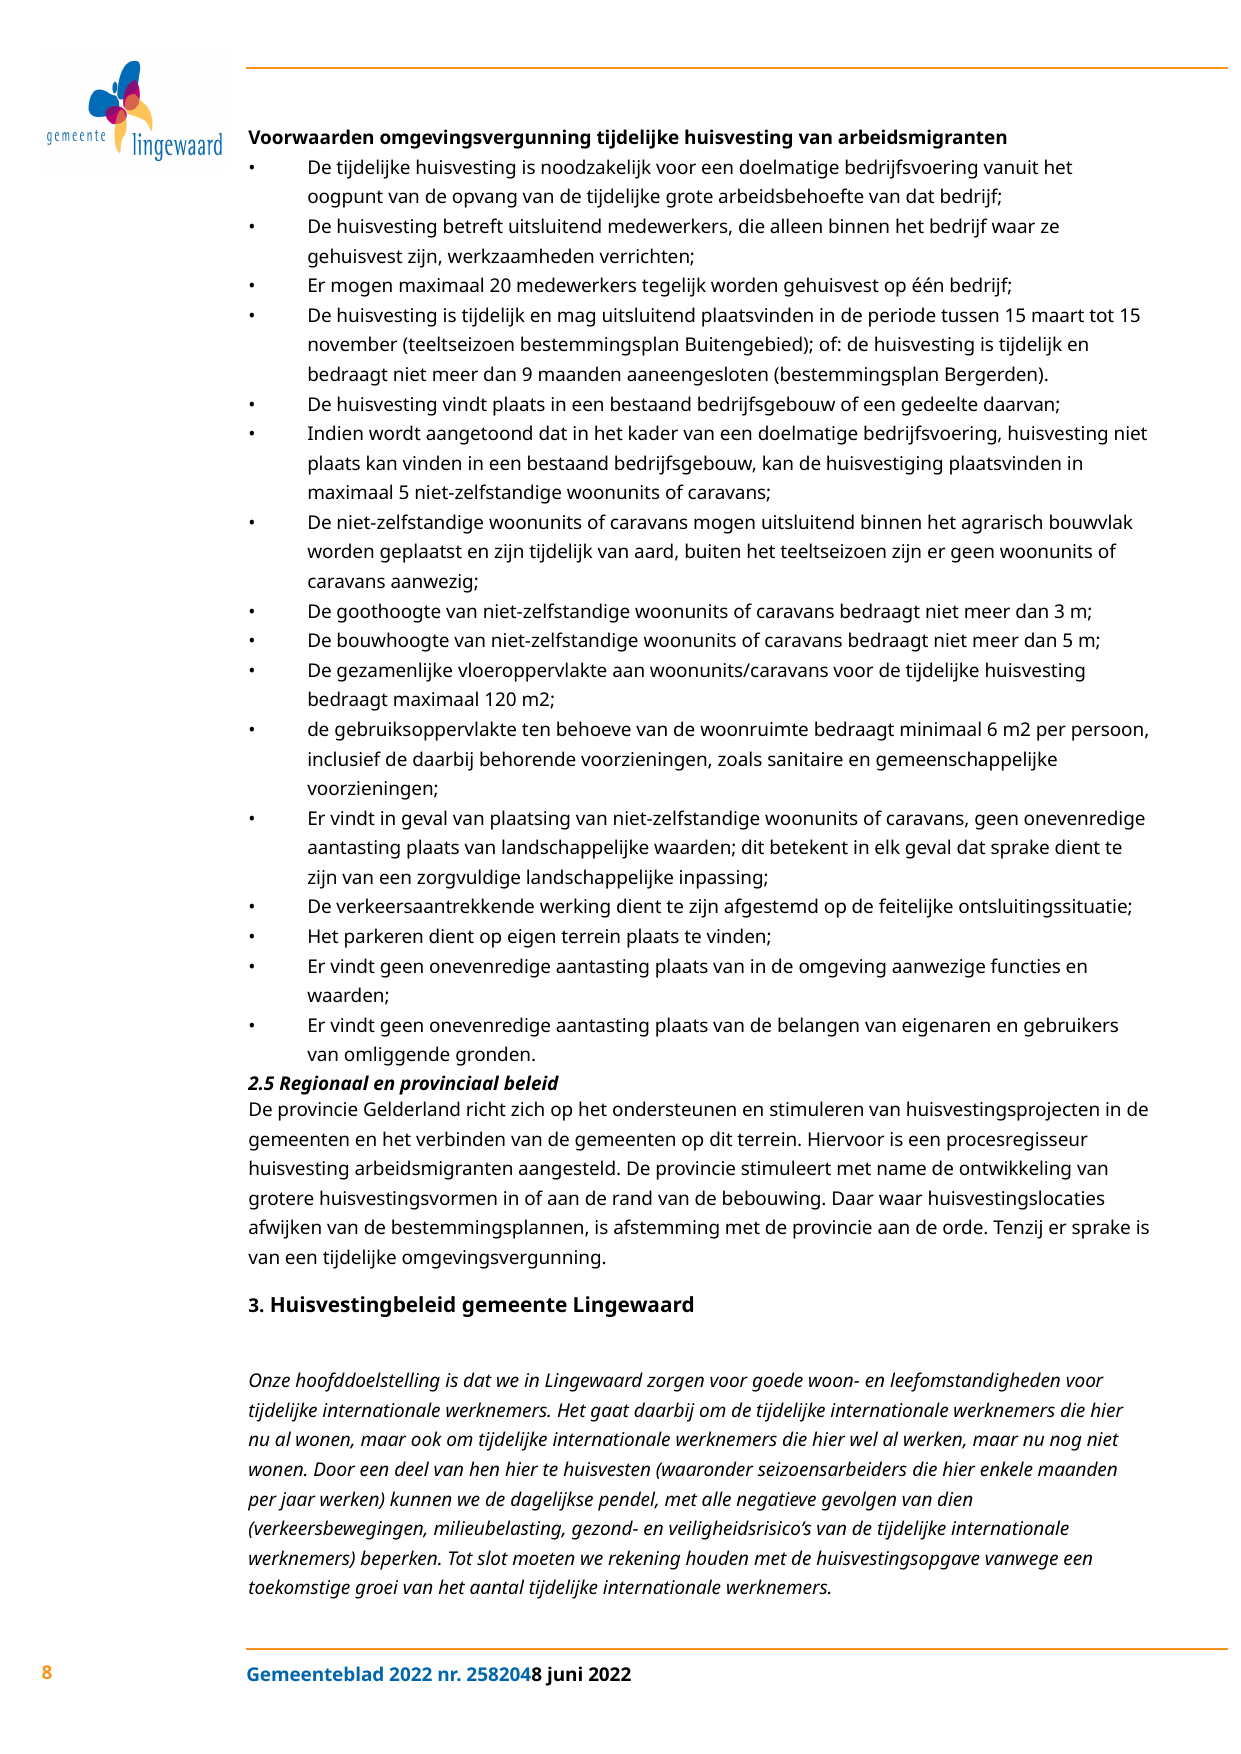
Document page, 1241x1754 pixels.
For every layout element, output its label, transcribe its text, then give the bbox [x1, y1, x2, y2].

table_header Voorwaarden omgevingsvergunning tijdelijke huisvesting van arbeidsmigranten De tijdelijke huisvesting is noodzakelijk voor een doelmatige bedrijfsvoering vanuit het oogpunt van de opvang van de tijdelijke grote arbeidsbehoefte van dat bedrijf; De huisvesting betreft uitsluitend medewerkers, die alleen binnen het bedrijf waar ze gehuisvest zijn, werkzaamheden verrichten; Er mogen maximaal 20 medewerkers tegelijk worden gehuisvest op één bedrijf; De huisvesting is tijdelijk en mag uitsluitend plaatsvinden in de periode tussen 15 maart tot 15 november (teeltseizoen bestemmingsplan Buitengebied); of: de huisvesting is tijdelijk en bedraagt niet meer dan 9 maanden aaneengesloten (bestemmingsplan Bergerden). De huisvesting vindt plaats in een bestaand bedrijfsgebouw of een gedeelte daarvan; Indien wordt aangetoond dat in het kader van een doelmatige bedrijfsvoering, huisvesting niet plaats kan vinden in een bestaand bedrijfsgebouw, kan de huisvestiging plaatsvinden in maximaal 5 niet-zelfstandige woonunits of caravans; De niet-zelfstandige woonunits of caravans mogen uitsluitend binnen het agrarisch bouwvlak worden geplaatst en zijn tijdelijk van aard, buiten het teeltseizoen zijn er geen woonunits of caravans aanwezig; De goothoogte van niet-zelfstandige woonunits of caravans bedraagt niet meer dan 3 m; De bouwhoogte van niet-zelfstandige woonunits of caravans bedraagt niet meer dan 5 m; De gezamenlijke vloeroppervlakte aan woonunits/caravans voor de tijdelijke huisvesting bedraagt maximaal 120 m2; de gebruiksoppervlakte ten behoeve van de woonruimte bedraagt minimaal 6 m2 per persoon, inclusief de daarbij behorende voorzieningen, zoals sanitaire en gemeenschappelijke voorzieningen; Er vindt in geval van plaatsing van niet-zelfstandige woonunits of caravans, geen onevenredige aantasting plaats van landschappelijke waarden; dit betekent in elk geval dat sprake dient te zijn van een zorgvuldige landschappelijke inpassing; De verkeersaantrekkende werking dient te zijn afgestemd op de feitelijke ontsluitingssituatie; Het parkeren dient op eigen terrein plaats te vinden; Er vindt geen onevenredige aantasting plaats van in de omgeving aanwezige functies en waarden; Er vindt geen onevenredige aantasting plaats van de belangen van eigenaren en gebruikers van omliggende gronden. [248, 125, 1152, 1067]
picture [41, 47, 231, 172]
text De provincie Gelderland richt zich op het ondersteunen en stimuleren van huisvestingsprojecten in de gemeenten en het verbinden van de gemeenten op dit terrein. Hiervoor is een procesregisseur huisvesting arbeidsmigranten aangesteld. De provincie stimuleert met name de ontwikkeling van grotere huisvestingsvormen in of aan de rand van de bebouwing. Daar waar huisvestingslocaties afwijken van de bestemmingsplannen, is afstemming met de provincie aan de orde. Tenzij er sprake is van een tijdelijke omgevingsvergunning. [248, 1096, 1152, 1270]
text Onze hoofddoelstelling is dat we in Lingewaard zorgen voor goede woon- en leefomstandigheden voor tijdelijke internationale werknemers. Het gaat daarbij om de tijdelijke internationale werknemers die hier nu al wonen, maar ook om tijdelijke internationale werknemers die hier wel al werken, maar nu nog niet wonen. Door een deel van hen hier te huisvesten (waaronder seizoensarbeiders die hier enkele maanden per jaar werken) kunnen we de dagelijkse pendel, met alle negatieve gevolgen van dien (verkeersbewegingen, milieubelasting, gezond- en veiligheidsrisico’s van de tijdelijke internationale werknemers) beperken. Tot slot moeten we rekening houden met de huisvestingsopgave vanwege een toekomstige groei van het aantal tijdelijke internationale werknemers. [248, 1367, 1152, 1600]
text 2.5 Regionaal en provinciaal beleid [248, 1071, 1152, 1096]
text 3. Huisvestingbeleid gemeente Lingewaard [248, 1290, 1152, 1318]
